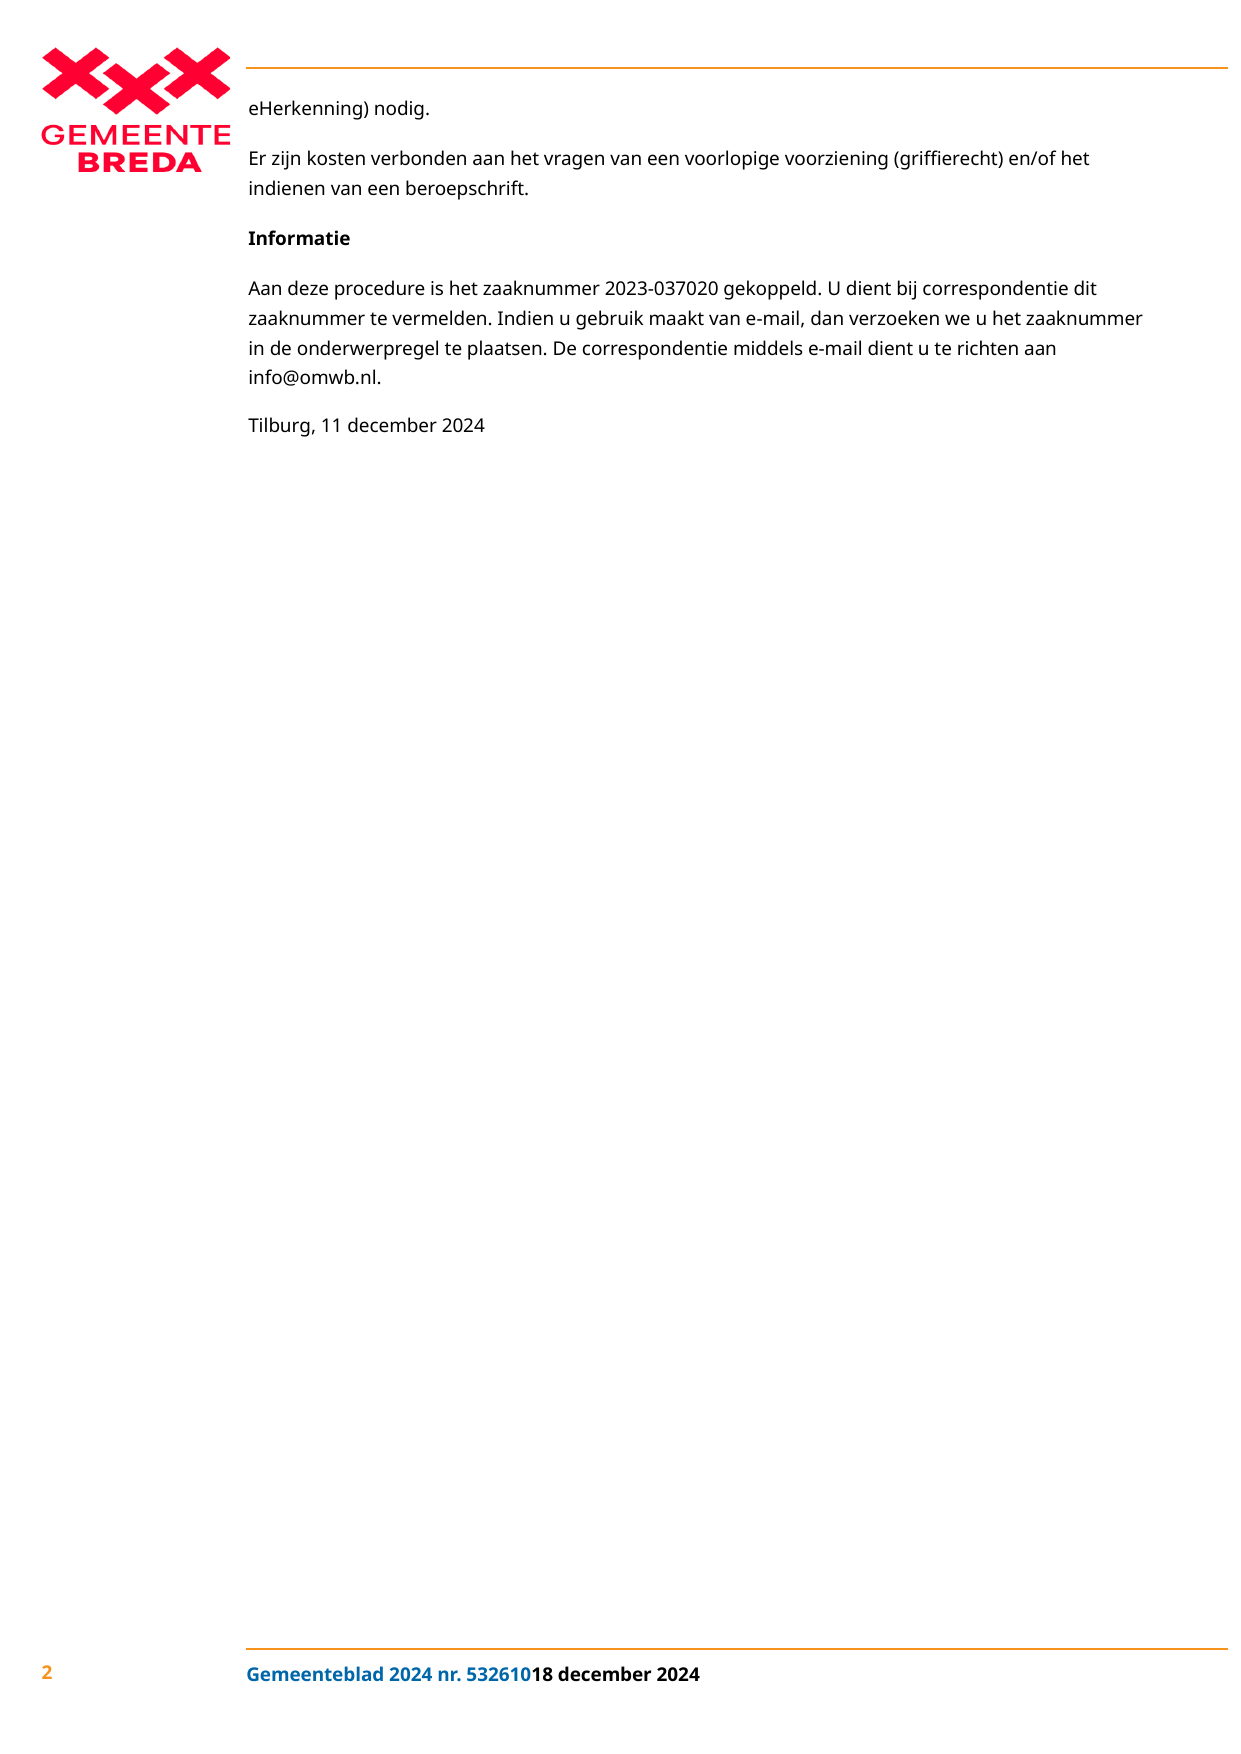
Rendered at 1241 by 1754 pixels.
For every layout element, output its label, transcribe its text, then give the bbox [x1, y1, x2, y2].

text Tilburg, 11 december 2024 [248, 412, 1152, 438]
text Er zijn kosten verbonden aan het vragen van een voorlopige voorziening (griffierecht) en/of het indienen van een beroepschrift. [248, 145, 1152, 201]
text eHerkenning) nodig. [248, 95, 1152, 121]
text Aan deze procedure is het zaaknummer 2023-037020 gekoppeld. U dient bij correspondentie dit zaaknummer te vermelden. Indien u gebruik maakt van e-mail, dan verzoeken we u het zaaknummer in de onderwerpregel te plaatsen. De correspondentie middels e-mail dient u te richten aan info@omwb.nl. [248, 276, 1152, 390]
picture [41, 47, 231, 172]
text Informatie [248, 225, 1152, 251]
